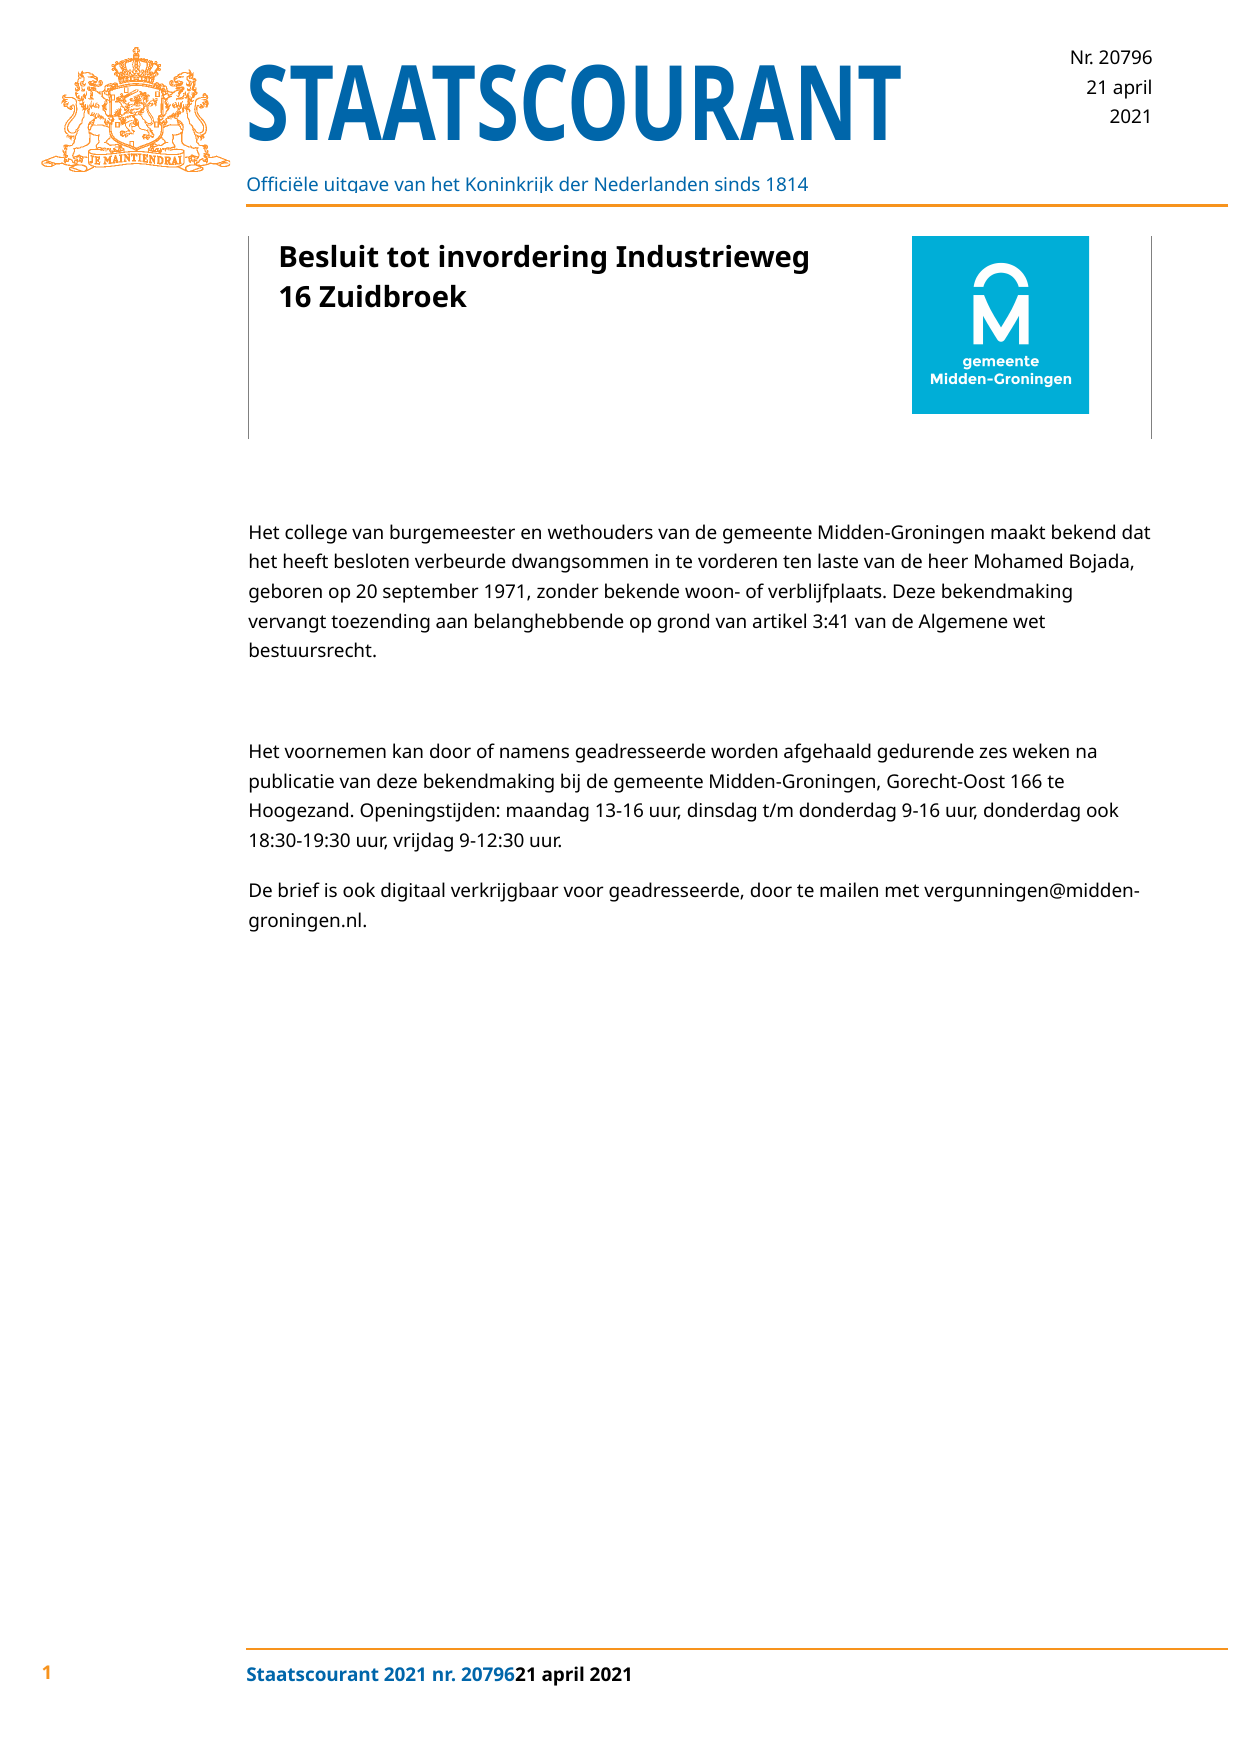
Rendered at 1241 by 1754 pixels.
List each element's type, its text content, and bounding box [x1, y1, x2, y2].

table_header Besluit tot invordering Industrieweg 16 Zuidbroek [249, 236, 850, 439]
table_header [1090, 236, 1151, 413]
picture [41, 47, 231, 172]
picture [964, 359, 971, 368]
table_header [850, 236, 912, 413]
text Het college van burgemeester en wethouders van de gemeente Midden-Groningen maakt bekend dat het heeft besloten verbeurde dwangsommen in te vorderen ten laste van de heer Mohamed Bojada, geboren op 20 september 1971, zonder bekende woon- of verblijfplaats. Deze bekendmaking vervangt toezending aan belanghebbende op grond van artikel 3:41 van de Algemene wet bestuursrecht. [248, 519, 1152, 663]
picture [974, 296, 1028, 344]
picture [932, 374, 942, 383]
picture [983, 359, 989, 366]
table_header [850, 414, 1151, 439]
picture [1046, 377, 1052, 385]
text Het voornemen kan door of namens geadresseerde worden afgehaald gedurende zes weken na publicatie van deze bekendmaking bij de gemeente Midden-Groningen, Gorecht-Oost 166 te Hoogezand. Openingstijden: maandag 13-16 uur, dinsdag t/m donderdag 9-16 uur, donderdag ook 18:30-19:30 uur, vrijdag 9-12:30 uur. [248, 738, 1152, 853]
text De brief is ook digitaal verkrijgbaar voor geadresseerde, door te mailen met vergunningen@midden-groningen.nl. [248, 877, 1152, 933]
picture [975, 264, 1027, 286]
